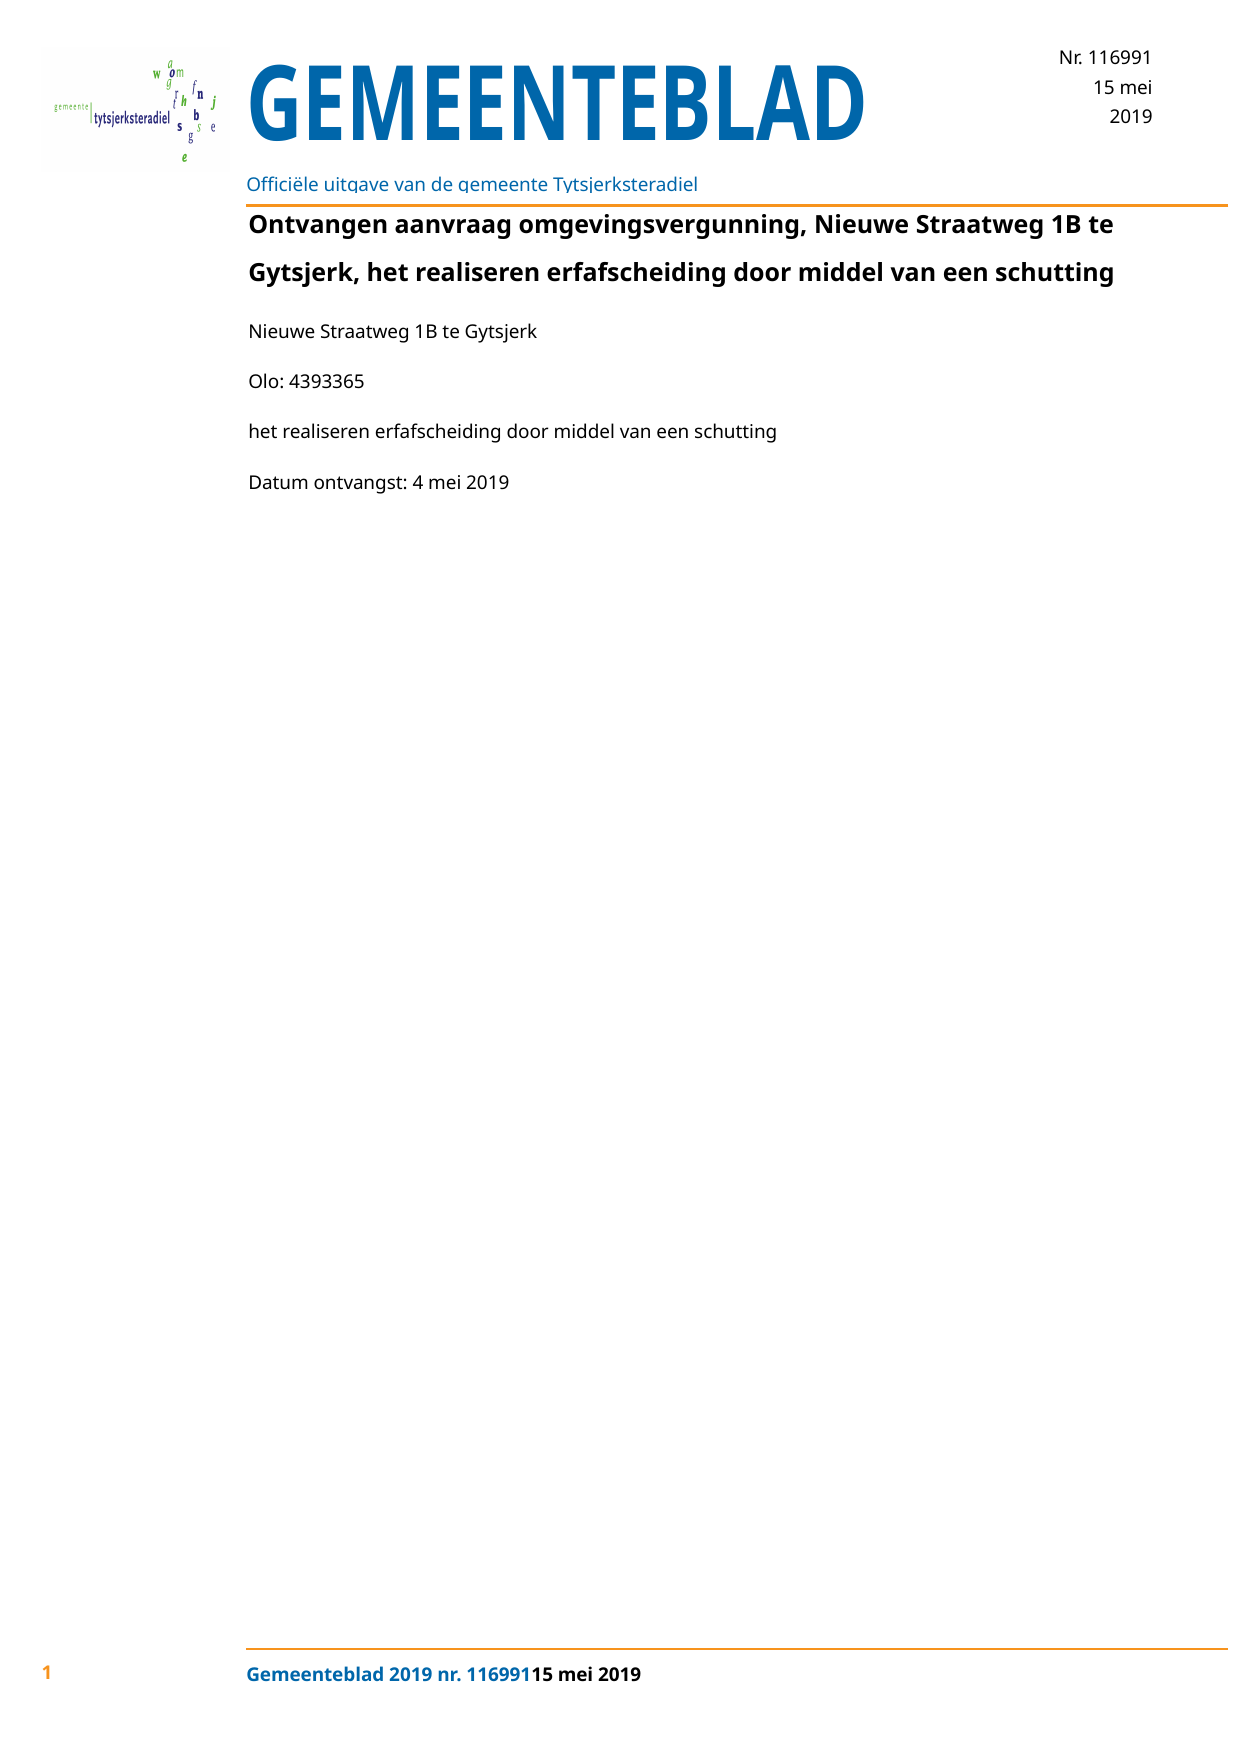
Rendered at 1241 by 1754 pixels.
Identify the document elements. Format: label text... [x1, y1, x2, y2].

text Datum ontvangst: 4 mei 2019 [248, 469, 1152, 495]
text het realiseren erfafscheiding door middel van een schutting [248, 419, 1152, 444]
text Olo: 4393365 [248, 368, 1152, 394]
picture [41, 47, 231, 172]
text Ontvangen aanvraag omgevingsvergunning, Nieuwe Straatweg 1B te Gytsjerk, het realiseren erfafscheiding door middel van een schutting [248, 207, 1152, 288]
text Nieuwe Straatweg 1B te Gytsjerk [248, 318, 1152, 344]
